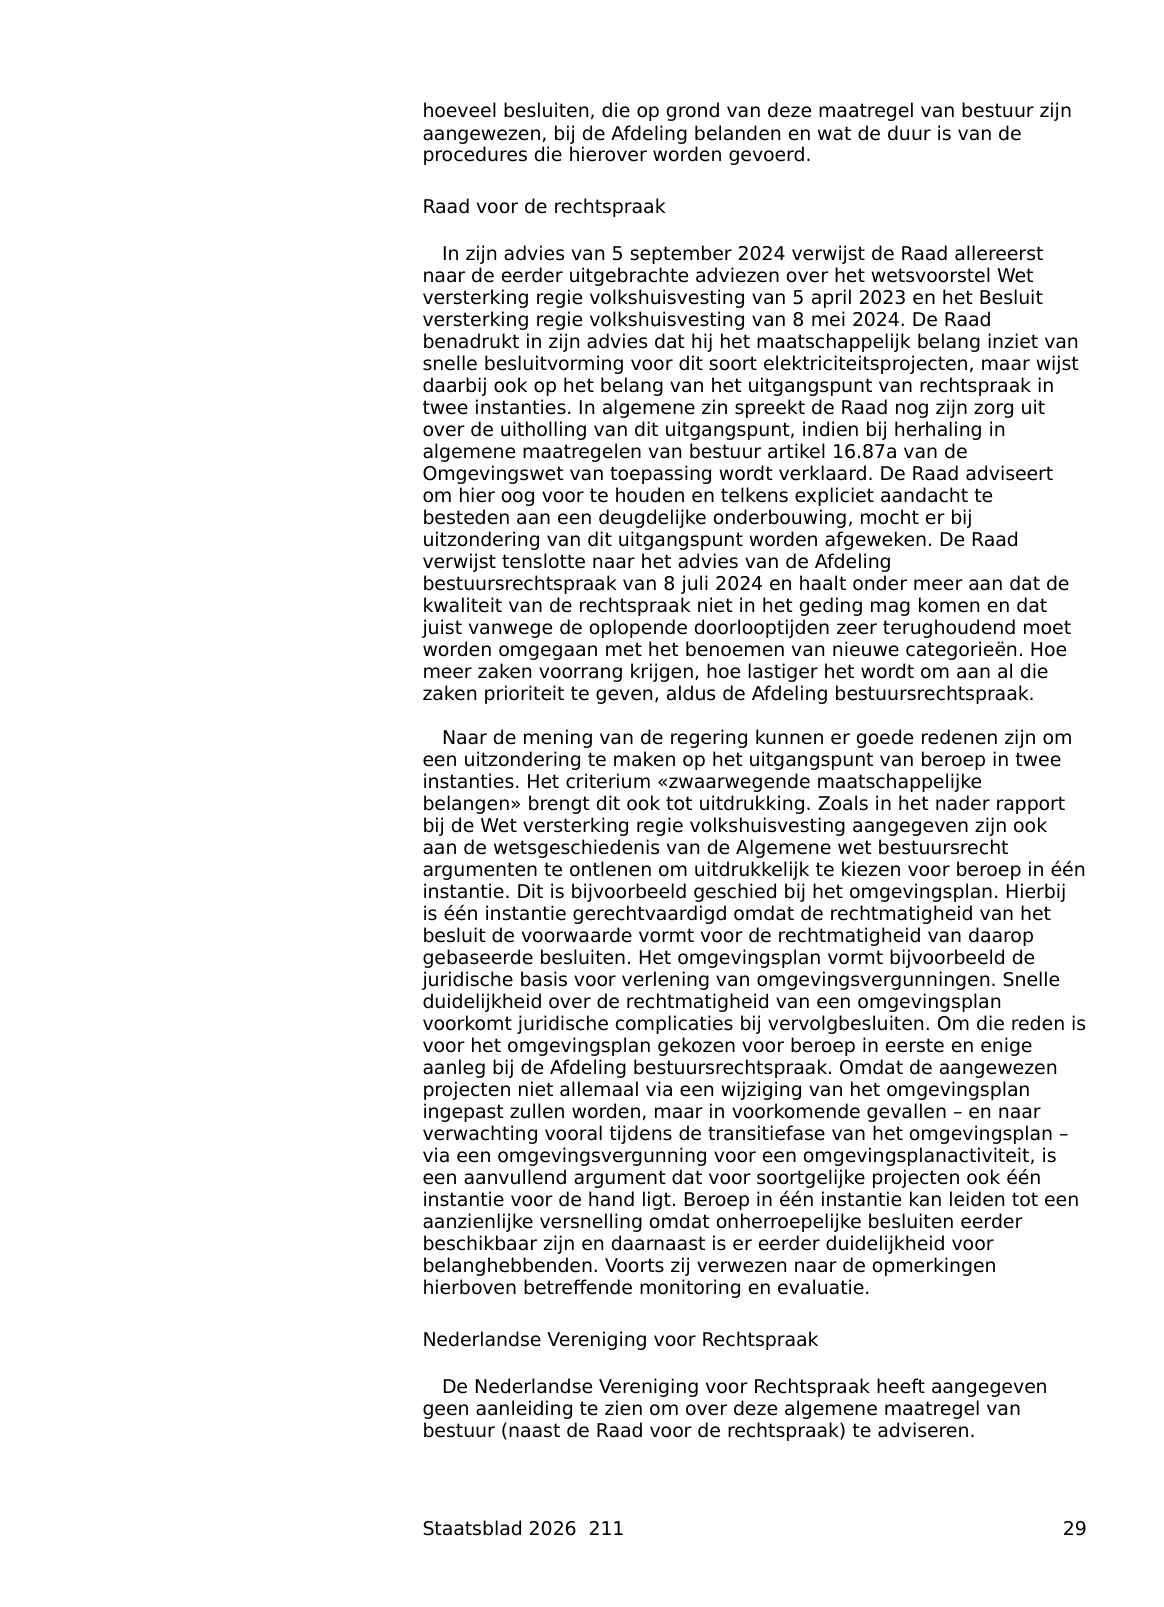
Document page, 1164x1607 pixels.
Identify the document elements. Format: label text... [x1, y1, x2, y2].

text hoeveel besluiten, die op grond van deze maatregel van bestuur zijn aangewezen, bij de Afdeling belanden en wat de duur is van de procedures die hierover worden gevoerd. [422, 100, 1087, 166]
text Naar de mening van de regering kunnen er goede redenen zijn om een uitzondering te maken op het uitgangspunt van beroep in twee instanties. Het criterium «zwaarwegende maatschappelijke belangen» brengt dit ook tot uitdrukking. Zoals in het nader rapport bij de Wet versterking regie volkshuisvesting aangegeven zijn ook aan de wetsgeschiedenis van de Algemene wet bestuursrecht argumenten te ontlenen om uitdrukkelijk te kiezen voor beroep in één instantie. Dit is bijvoorbeeld geschied bij het omgevingsplan. Hierbij is één instantie gerechtvaardigd omdat de rechtmatigheid van het besluit de voorwaarde vormt voor de rechtmatigheid van daarop gebaseerde besluiten. Het omgevingsplan vormt bijvoorbeeld de juridische basis voor verlening van omgevingsvergunningen. Snelle duidelijkheid over de rechtmatigheid van een omgevingsplan voorkomt juridische complicaties bij vervolgbesluiten. Om die reden is voor het omgevingsplan gekozen voor beroep in eerste en enige aanleg bij de Afdeling bestuursrechtspraak. Omdat de aangewezen projecten niet allemaal via een wijziging van het omgevingsplan ingepast zullen worden, maar in voorkomende gevallen – en naar verwachting vooral tijdens de transitiefase van het omgevingsplan – via een omgevingsvergunning voor een omgevingsplanactiviteit, is een aanvullend argument dat voor soortgelijke projecten ook één instantie voor de hand ligt. Beroep in één instantie kan leiden tot een aanzienlijke versnelling omdat onherroepelijke besluiten eerder beschikbaar zijn en daarnaast is er eerder duidelijkheid voor belanghebbenden. Voorts zij verwezen naar de opmerkingen hierboven betreffende monitoring en evaluatie. [422, 727, 1087, 1298]
subtitle Raad voor de rechtspraak [422, 196, 1087, 218]
subtitle Nederlandse Vereniging voor Rechtspraak [422, 1328, 1087, 1351]
text In zijn advies van 5 september 2024 verwijst de Raad allereerst naar de eerder uitgebrachte adviezen over het wetsvoorstel Wet versterking regie volkshuisvesting van 5 april 2023 en het Besluit versterking regie volkshuisvesting van 8 mei 2024. De Raad benadrukt in zijn advies dat hij het maatschappelijk belang inziet van snelle besluitvorming voor dit soort elektriciteitsprojecten, maar wijst daarbij ook op het belang van het uitgangspunt van rechtspraak in twee instanties. In algemene zin spreekt de Raad nog zijn zorg uit over de uitholling van dit uitgangspunt, indien bij herhaling in algemene maatregelen van bestuur artikel 16.87a van de Omgevingswet van toepassing wordt verklaard. De Raad adviseert om hier oog voor te houden en telkens expliciet aandacht te besteden aan een deugdelijke onderbouwing, mocht er bij uitzondering van dit uitgangspunt worden afgeweken. De Raad verwijst tenslotte naar het advies van de Afdeling bestuursrechtspraak van 8 juli 2024 en haalt onder meer aan dat de kwaliteit van de rechtspraak niet in het geding mag komen en dat juist vanwege de oplopende doorlooptijden zeer terughoudend moet worden omgegaan met het benoemen van nieuwe categorieën. Hoe meer zaken voorrang krijgen, hoe lastiger het wordt om aan al die zaken prioriteit te geven, aldus de Afdeling bestuursrechtspraak. [422, 243, 1087, 705]
text De Nederlandse Vereniging voor Rechtspraak heeft aangegeven geen aanleiding te zien om over deze algemene maatregel van bestuur (naast de Raad voor de rechtspraak) te adviseren. [422, 1376, 1087, 1441]
